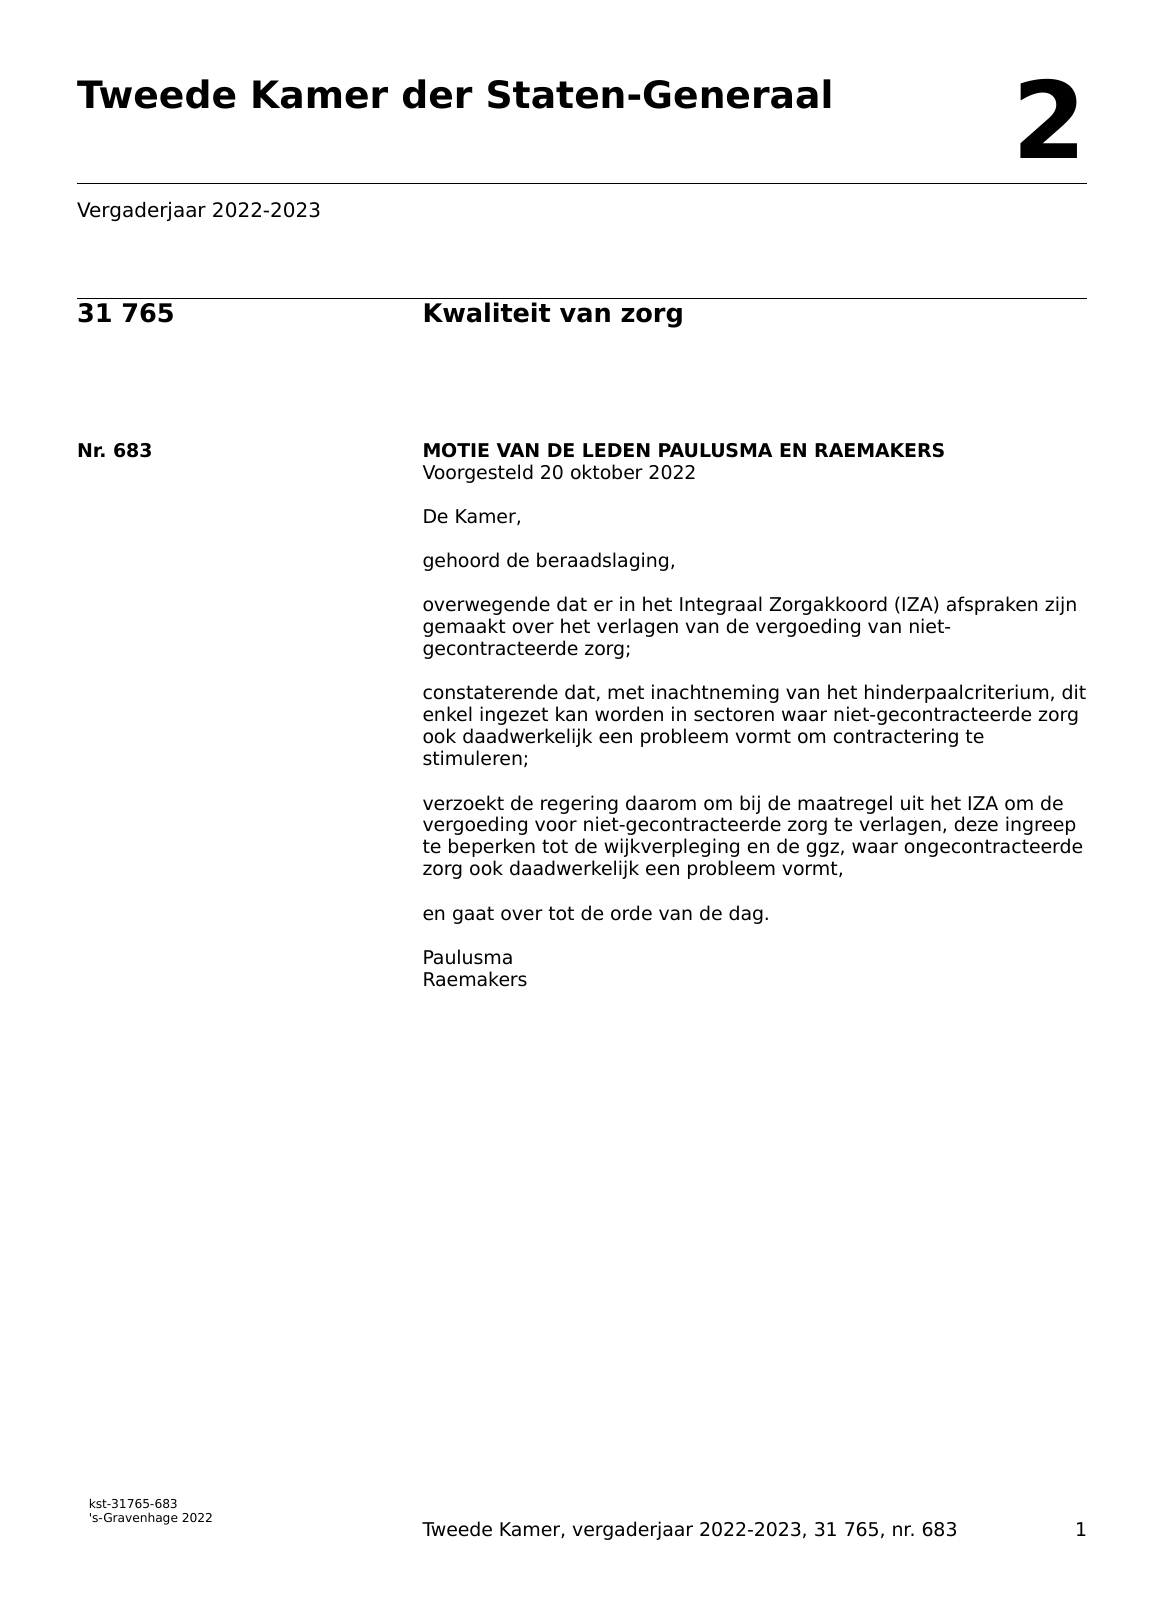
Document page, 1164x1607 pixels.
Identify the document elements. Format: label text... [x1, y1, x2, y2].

text constaterende dat, met inachtneming van het hinderpaalcriterium, dit enkel ingezet kan worden in sectoren waar niet-gecontracteerde zorg ook daadwerkelijk een probleem vormt om contractering te stimuleren; [422, 682, 1087, 770]
text en gaat over tot de orde van de dag. [422, 902, 1087, 924]
subtitle 31 765 Kwaliteit van zorg [77, 299, 1087, 329]
text kst-31765-683 [88, 1497, 323, 1511]
text Voorgesteld 20 oktober 2022 [422, 462, 1087, 484]
text gehoord de beraadslaging, [422, 550, 1087, 572]
table_header 2 [886, 59, 1087, 183]
text overwegende dat er in het Integraal Zorgakkoord (IZA) afspraken zijn gemaakt over het verlagen van de vergoeding van niet-gecontracteerde zorg; [422, 594, 1087, 660]
table_cell Vergaderjaar 2022-2023 [77, 184, 1087, 298]
text 's-Gravenhage 2022 [88, 1511, 323, 1525]
text Raemakers [422, 969, 1087, 991]
subtitle Nr. 683 MOTIE VAN DE LEDEN PAULUSMA EN RAEMAKERS [77, 440, 1087, 462]
table_header Tweede Kamer der Staten-Generaal [77, 59, 886, 183]
text Paulusma [422, 947, 1087, 969]
text verzoekt de regering daarom om bij de maatregel uit het IZA om de vergoeding voor niet-gecontracteerde zorg te verlagen, deze ingreep te beperken tot de wijkverpleging en de ggz, waar ongecontracteerde zorg ook daadwerkelijk een probleem vormt, [422, 792, 1087, 880]
text De Kamer, [422, 506, 1087, 528]
